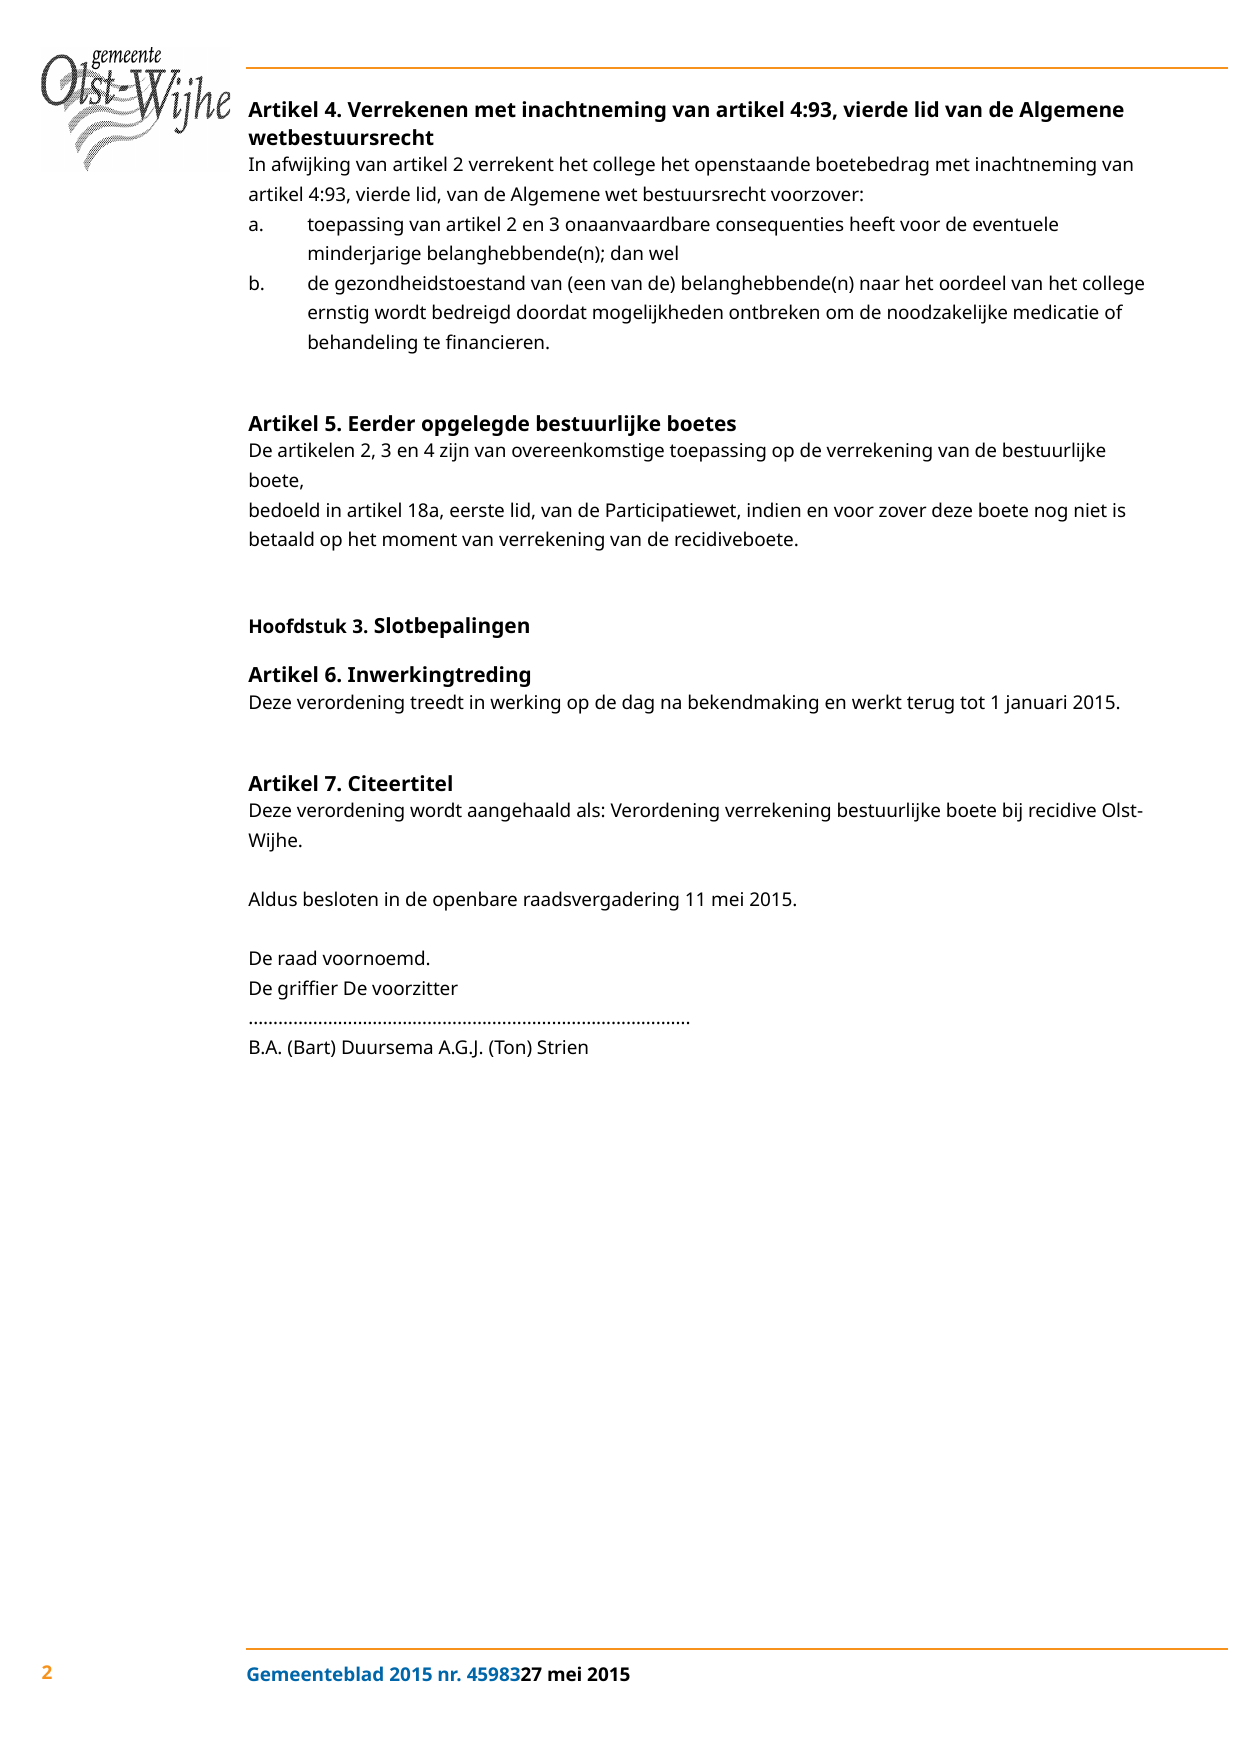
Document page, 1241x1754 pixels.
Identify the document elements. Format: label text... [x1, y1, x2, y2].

text In afwijking van artikel 2 verrekent het college het openstaande boetebedrag met inachtneming van artikel 4:93, vierde lid, van de Algemene wet bestuursrecht voorzover: [248, 152, 1152, 207]
text Artikel 7. Citeertitel [248, 769, 1152, 797]
list toepassing van artikel 2 en 3 onaanvaardbare consequenties heeft voor de eventuele minderjarige belanghebbende(n); dan wel [248, 211, 1152, 266]
text ………………………………………….…………………………………. [248, 1004, 1152, 1030]
text Deze verordening wordt aangehaald als: Verordening verrekening bestuurlijke boete bij recidive Olst-Wijhe. [248, 797, 1152, 853]
text Artikel 5. Eerder opgelegde bestuurlijke boetes [248, 409, 1152, 438]
text De raad voornoemd. [248, 945, 1152, 971]
text betaald op het moment van verrekening van de recidiveboete. [248, 526, 1152, 552]
text B.A. (Bart) Duursema A.G.J. (Ton) Strien [248, 1034, 1152, 1060]
picture [41, 47, 231, 172]
text De griffier De voorzitter [248, 975, 1152, 1001]
text Artikel 6. Inwerkingtreding [248, 661, 1152, 689]
text Hoofdstuk 3. Slotbepalingen [248, 611, 1152, 640]
text Artikel 4. Verrekenen met inachtneming van artikel 4:93, vierde lid van de Algemene wetbestuursrecht [248, 95, 1152, 152]
list de gezondheidstoestand van (een van de) belanghebbende(n) naar het oordeel van het college ernstig wordt bedreigd doordat mogelijkheden ontbreken om de noodzakelijke medicatie of behandeling te financieren. [248, 270, 1152, 355]
text De artikelen 2, 3 en 4 zijn van overeenkomstige toepassing op de verrekening van de bestuurlijke boete, [248, 438, 1152, 493]
text Deze verordening treedt in werking op de dag na bekendmaking en werkt terug tot 1 januari 2015. [248, 689, 1152, 715]
text bedoeld in artikel 18a, eerste lid, van de Participatiewet, indien en voor zover deze boete nog niet is [248, 497, 1152, 522]
text Aldus besloten in de openbare raadsvergadering 11 mei 2015. [248, 886, 1152, 912]
